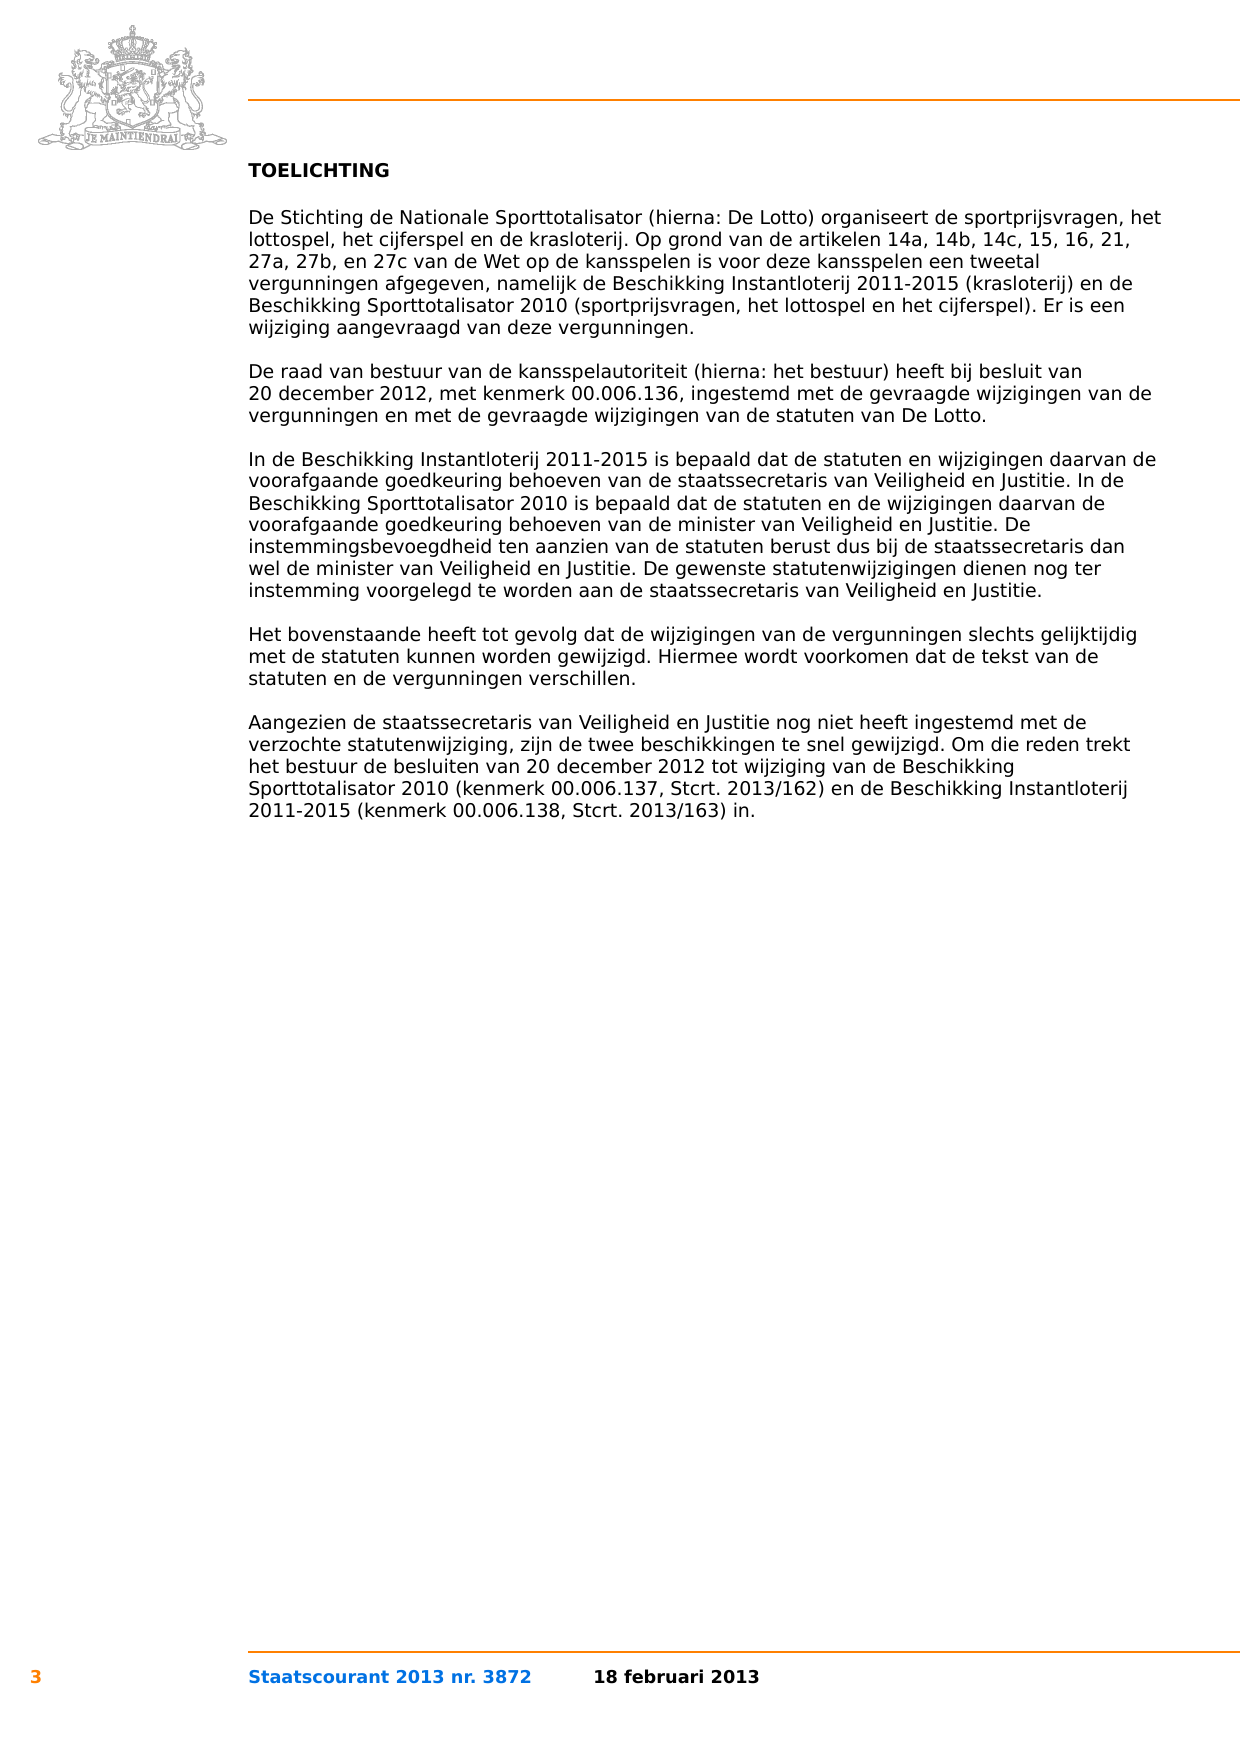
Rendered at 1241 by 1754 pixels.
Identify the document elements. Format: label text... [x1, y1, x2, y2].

picture [38, 25, 227, 150]
text De Stichting de Nationale Sporttotalisator (hierna: De Lotto) organiseert de sportprijsvragen, het lottospel, het cijferspel en de krasloterij. Op grond van de artikelen 14a, 14b, 14c, 15, 16, 21, 27a, 27b, en 27c van de Wet op de kansspelen is voor deze kansspelen een tweetal vergunningen afgegeven, namelijk de Beschikking Instantloterij 2011-2015 (krasloterij) en de Beschikking Sporttotalisator 2010 (sportprijsvragen, het lottospel en het cijferspel). Er is een wijziging aangevraagd van deze vergunningen. [248, 207, 1163, 339]
text In de Beschikking Instantloterij 2011-2015 is bepaald dat de statuten en wijzigingen daarvan de voorafgaande goedkeuring behoeven van de staatssecretaris van Veiligheid en Justitie. In de Beschikking Sporttotalisator 2010 is bepaald dat de statuten en de wijzigingen daarvan de voorafgaande goedkeuring behoeven van de minister van Veiligheid en Justitie. De instemmingsbevoegdheid ten aanzien van de statuten berust dus bij de staatssecretaris dan wel de minister van Veiligheid en Justitie. De gewenste statutenwijzigingen dienen nog ter instemming voorgelegd te worden aan de staatssecretaris van Veiligheid en Justitie. [248, 448, 1163, 602]
text Aangezien de staatssecretaris van Veiligheid en Justitie nog niet heeft ingestemd met de verzochte statutenwijziging, zijn de twee beschikkingen te snel gewijzigd. Om die reden trekt het bestuur de besluiten van 20 december 2012 tot wijziging van de Beschikking Sporttotalisator 2010 (kenmerk 00.006.137, Stcrt. 2013/162) en de Beschikking Instantloterij 2011-2015 (kenmerk 00.006.138, Stcrt. 2013/163) in. [248, 712, 1163, 822]
subtitle TOELICHTING [248, 160, 1163, 182]
text Het bovenstaande heeft tot gevolg dat de wijzigingen van de vergunningen slechts gelijktijdig met de statuten kunnen worden gewijzigd. Hiermee wordt voorkomen dat de tekst van de statuten en de vergunningen verschillen. [248, 624, 1163, 690]
text De raad van bestuur van de kansspelautoriteit (hierna: het bestuur) heeft bij besluit van 20 december 2012, met kenmerk 00.006.136, ingestemd met de gevraagde wijzigingen van de vergunningen en met de gevraagde wijzigingen van de statuten van De Lotto. [248, 361, 1163, 427]
